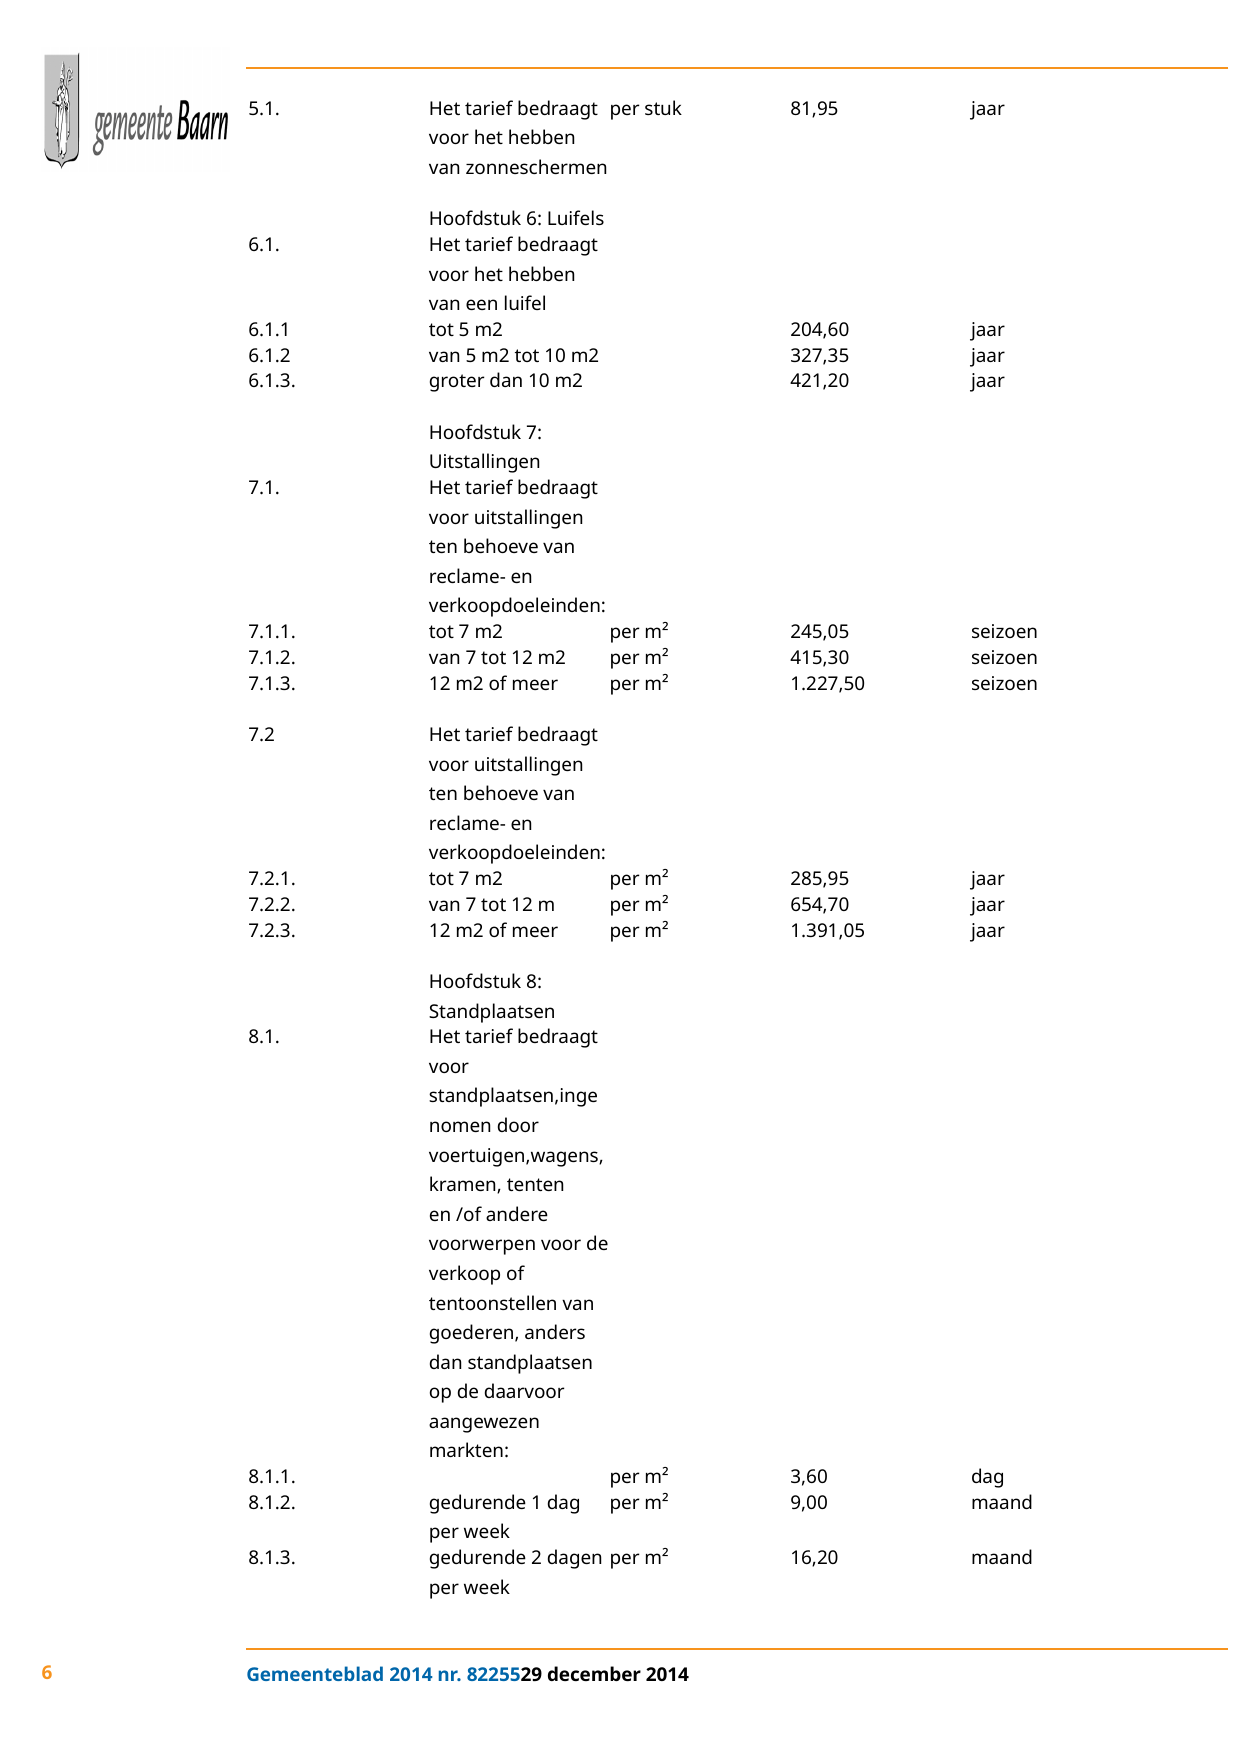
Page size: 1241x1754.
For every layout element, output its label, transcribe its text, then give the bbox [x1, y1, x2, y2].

table_cell [248, 696, 429, 721]
table_cell [971, 393, 1152, 419]
table_cell per m² [609, 618, 790, 644]
table_cell [609, 474, 790, 618]
table_cell 7.2.1. [248, 865, 429, 891]
table_cell 245,05 [790, 618, 971, 644]
table_cell groter dan 10 m2 [429, 368, 609, 393]
table_cell 5.1. [248, 95, 429, 180]
table_cell 3,60 [790, 1464, 971, 1489]
table_cell [790, 474, 971, 618]
table_cell 7.1.2. [248, 644, 429, 670]
table_cell [971, 419, 1152, 474]
table_cell per m² [609, 865, 790, 891]
table_cell per m² [609, 644, 790, 670]
table_cell 1.227,50 [790, 670, 971, 696]
table_cell [429, 943, 609, 968]
table_cell [790, 1024, 971, 1463]
table_cell jaar [971, 368, 1152, 393]
table_cell [248, 419, 429, 474]
table_cell jaar [971, 95, 1152, 180]
table_cell Hoofdstuk 6: Luifels [429, 205, 609, 231]
table_cell [790, 180, 971, 205]
table_cell [971, 474, 1152, 618]
table_cell seizoen [971, 644, 1152, 670]
table_cell Het tarief bedraagt voor uitstallingen ten behoeve van reclame- en verkoopdoeleinden: [429, 721, 609, 865]
table_cell [790, 419, 971, 474]
table_cell 7.1.3. [248, 670, 429, 696]
table_cell Hoofdstuk 8: Standplaatsen [429, 968, 609, 1023]
table_cell per m² [609, 917, 790, 942]
table_cell [248, 393, 429, 419]
table_cell [971, 943, 1152, 968]
table_cell 6.1.1 [248, 316, 429, 342]
table_cell [971, 721, 1152, 865]
table_cell Hoofdstuk 7: Uitstallingen [429, 419, 609, 474]
table_cell per m² [609, 670, 790, 696]
table_cell [971, 1024, 1152, 1463]
table_cell seizoen [971, 670, 1152, 696]
table_cell [790, 231, 971, 316]
table_cell [429, 696, 609, 721]
table_cell [609, 180, 790, 205]
table_cell [609, 393, 790, 419]
table_cell [790, 968, 971, 1023]
table_cell 7.1.1. [248, 618, 429, 644]
table_cell [609, 696, 790, 721]
table_cell Het tarief bedraagt voor het hebben van een luifel [429, 231, 609, 316]
table_cell seizoen [971, 618, 1152, 644]
table_cell [609, 205, 790, 231]
table_cell 16,20 [790, 1545, 971, 1600]
table_cell jaar [971, 891, 1152, 917]
table_cell jaar [971, 917, 1152, 942]
table_cell dag [971, 1464, 1152, 1489]
table_cell gedurende 2 dagen per week [429, 1545, 609, 1600]
table_cell [790, 205, 971, 231]
table_cell [248, 943, 429, 968]
table_cell [609, 342, 790, 367]
table_cell [248, 205, 429, 231]
table_cell 9,00 [790, 1489, 971, 1544]
table_cell per m² [609, 1489, 790, 1544]
table_cell [609, 231, 790, 316]
table_cell [609, 419, 790, 474]
table_cell 6.1.2 [248, 342, 429, 367]
table_cell [609, 721, 790, 865]
table_cell 415,30 [790, 644, 971, 670]
table_cell jaar [971, 342, 1152, 367]
table_cell 1.391,05 [790, 917, 971, 942]
table_cell 421,20 [790, 368, 971, 393]
table_cell Het tarief bedraagt voor standplaatsen,ingenomen door voertuigen,wagens, kramen, tenten en /of andere voorwerpen voor de verkoop of tentoonstellen van goederen, anders dan standplaatsen op de daarvoor aangewezen markten: [429, 1024, 609, 1463]
table_cell [971, 968, 1152, 1023]
table_cell 285,95 [790, 865, 971, 891]
table_cell Het tarief bedraagt voor uitstallingen ten behoeve van reclame- en verkoopdoeleinden: [429, 474, 609, 618]
table_cell [971, 205, 1152, 231]
table_cell 12 m2 of meer [429, 670, 609, 696]
table_cell 6.1. [248, 231, 429, 316]
table_cell tot 7 m2 [429, 865, 609, 891]
table_cell 7.2 [248, 721, 429, 865]
table_cell per m² [609, 891, 790, 917]
table_cell per m² [609, 1464, 790, 1489]
table_cell [429, 180, 609, 205]
table_cell [429, 393, 609, 419]
table_cell [971, 696, 1152, 721]
table_cell [609, 368, 790, 393]
table_cell [790, 721, 971, 865]
table_cell 8.1.3. [248, 1545, 429, 1600]
table_cell [790, 393, 971, 419]
table_cell 654,70 [790, 891, 971, 917]
table_cell 204,60 [790, 316, 971, 342]
table_cell 327,35 [790, 342, 971, 367]
table_cell [609, 1024, 790, 1463]
table_cell [971, 180, 1152, 205]
table_cell maand [971, 1489, 1152, 1544]
table_cell per stuk [609, 95, 790, 180]
table_cell [971, 231, 1152, 316]
table_cell [609, 316, 790, 342]
table_cell 8.1.2. [248, 1489, 429, 1544]
table_cell 7.2.3. [248, 917, 429, 942]
table_cell 7.1. [248, 474, 429, 618]
table_cell gedurende 1 dag per week [429, 1489, 609, 1544]
table_cell per m² [609, 1545, 790, 1600]
table_cell 6.1.3. [248, 368, 429, 393]
table_cell van 7 tot 12 m2 [429, 644, 609, 670]
table_cell 81,95 [790, 95, 971, 180]
table_cell [248, 968, 429, 1023]
table_cell [248, 180, 429, 205]
table_cell [790, 696, 971, 721]
table_cell van 7 tot 12 m [429, 891, 609, 917]
table_cell tot 5 m2 [429, 316, 609, 342]
table_cell 8.1. [248, 1024, 429, 1463]
table_cell [790, 943, 971, 968]
table_cell maand [971, 1545, 1152, 1600]
table_cell 12 m2 of meer [429, 917, 609, 942]
table_cell van 5 m2 tot 10 m2 [429, 342, 609, 367]
table_cell Het tarief bedraagt voor het hebben van zonneschermen [429, 95, 609, 180]
table_cell [609, 968, 790, 1023]
table_cell [429, 1464, 609, 1489]
table_cell 8.1.1. [248, 1464, 429, 1489]
table_cell jaar [971, 865, 1152, 891]
table_cell jaar [971, 316, 1152, 342]
table_cell 7.2.2. [248, 891, 429, 917]
table_cell tot 7 m2 [429, 618, 609, 644]
picture [41, 47, 231, 172]
table_cell [609, 943, 790, 968]
